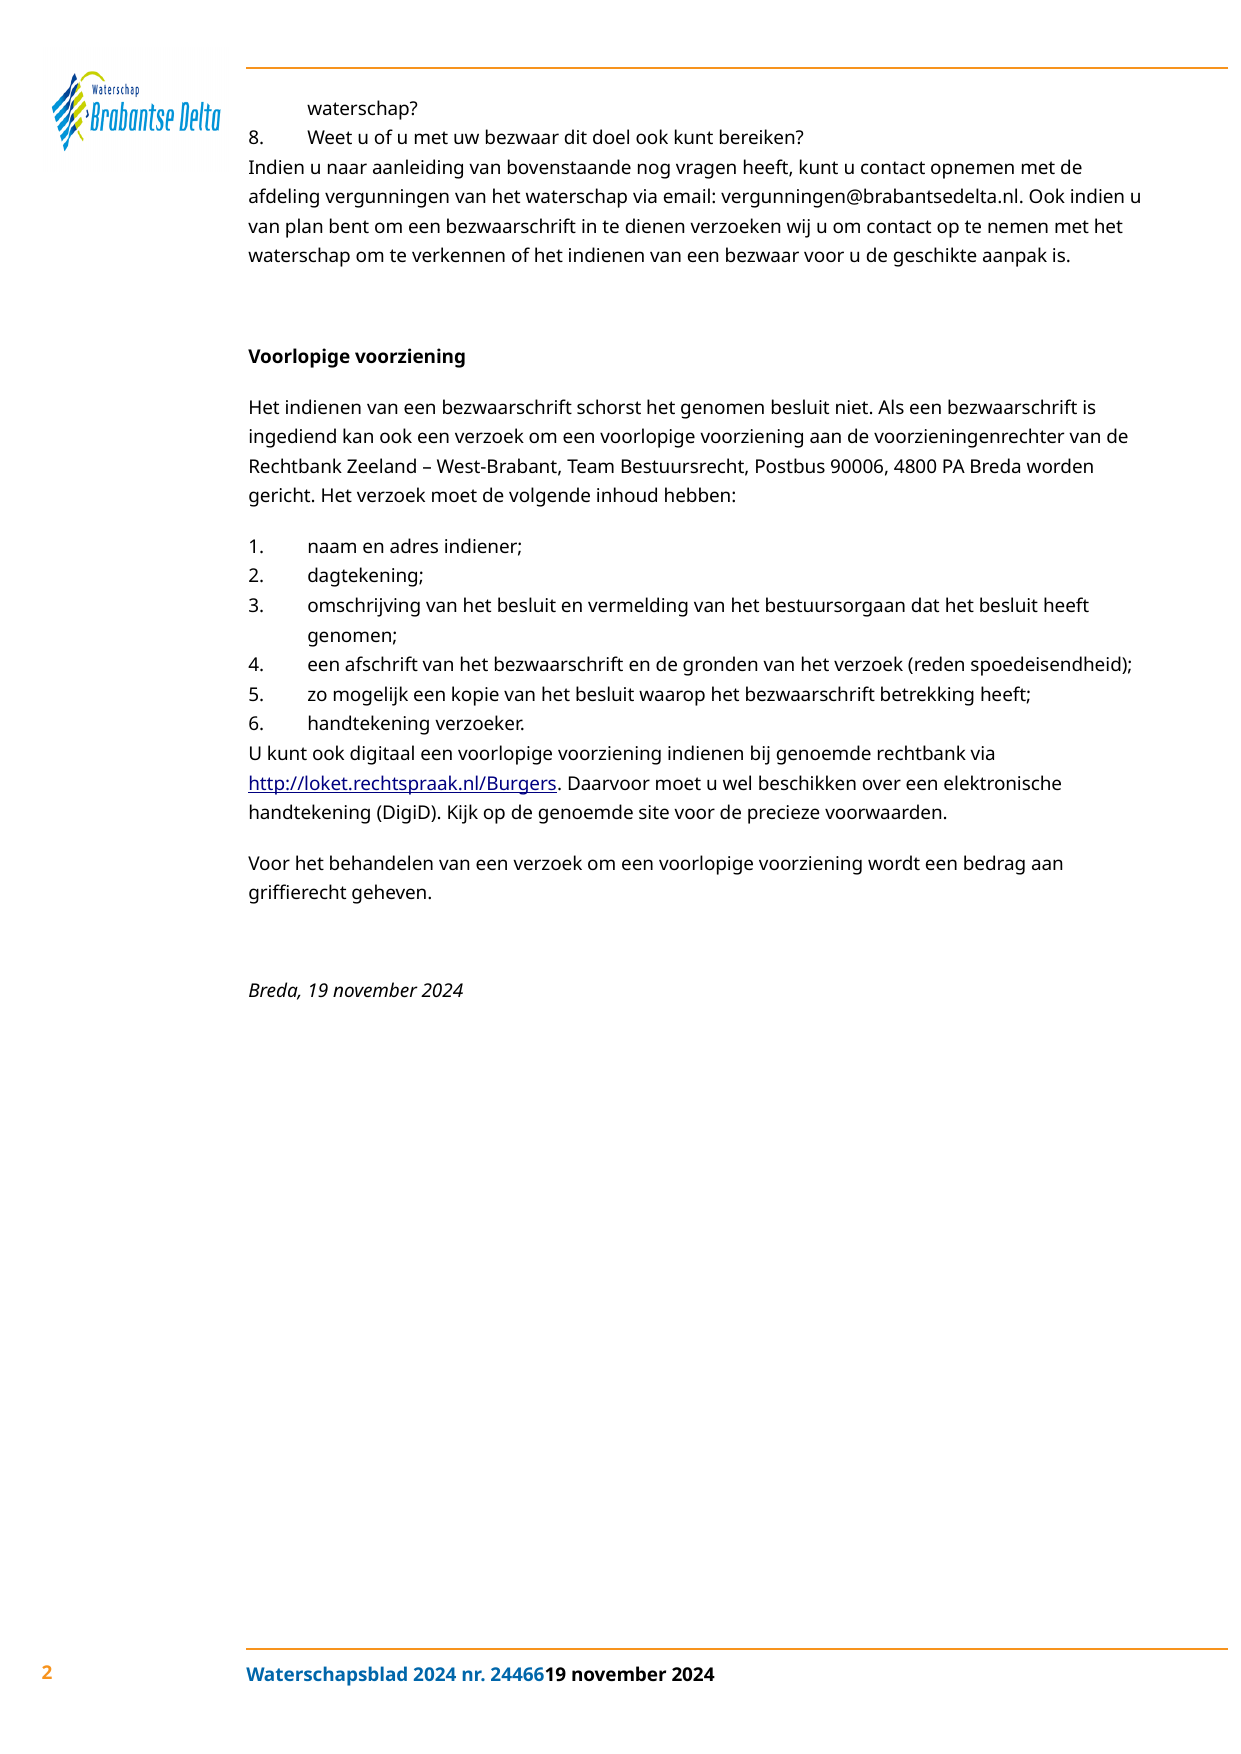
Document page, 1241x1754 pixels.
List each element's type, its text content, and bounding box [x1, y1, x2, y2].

list handtekening verzoeker. [248, 711, 1152, 736]
list zo mogelijk een kopie van het besluit waarop het bezwaarschrift betrekking heeft; [248, 681, 1152, 707]
text Indien u naar aanleiding van bovenstaande nog vragen heeft, kunt u contact opnemen met de afdeling vergunningen van het waterschap via email: vergunningen@brabantsedelta.nl. Ook indien u van plan bent om een bezwaarschrift in te dienen verzoeken wij u om contact op te nemen met het waterschap om te verkennen of het indienen van een bezwaar voor u de geschikte aanpak is. [248, 154, 1152, 268]
list waterschap? [248, 95, 1152, 121]
list omschrijving van het besluit en vermelding van het bestuursorgaan dat het besluit heeft genomen; [248, 592, 1152, 648]
picture [41, 47, 231, 172]
text Voor het behandelen van een verzoek om een voorlopige voorziening wordt een bedrag aan griffierecht geheven. [248, 850, 1152, 905]
text Het indienen van een bezwaarschrift schorst het genomen besluit niet. Als een bezwaarschrift is ingediend kan ook een verzoek om een voorlopige voorziening aan de voorzieningenrechter van de Rechtbank Zeeland – West-Brabant, Team Bestuursrecht, Postbus 90006, 4800 PA Breda worden gericht. Het verzoek moet de volgende inhoud hebben: [248, 394, 1152, 508]
list een afschrift van het bezwaarschrift en de gronden van het verzoek (reden spoedeisendheid); [248, 651, 1152, 677]
text Voorlopige voorziening [248, 343, 1152, 369]
text U kunt ook digitaal een voorlopige voorziening indienen bij genoemde rechtbank via http://loket.rechtspraak.nl/Burgers. Daarvoor moet u wel beschikken over een elektronische handtekening (DigiD). Kijk op de genoemde site voor de precieze voorwaarden. [248, 740, 1152, 825]
list dagtekening; [248, 563, 1152, 588]
text Breda, 19 november 2024 [248, 978, 1152, 1003]
list Weet u of u met uw bezwaar dit doel ook kunt bereiken? [248, 124, 1152, 150]
list naam en adres indiener; [248, 533, 1152, 559]
